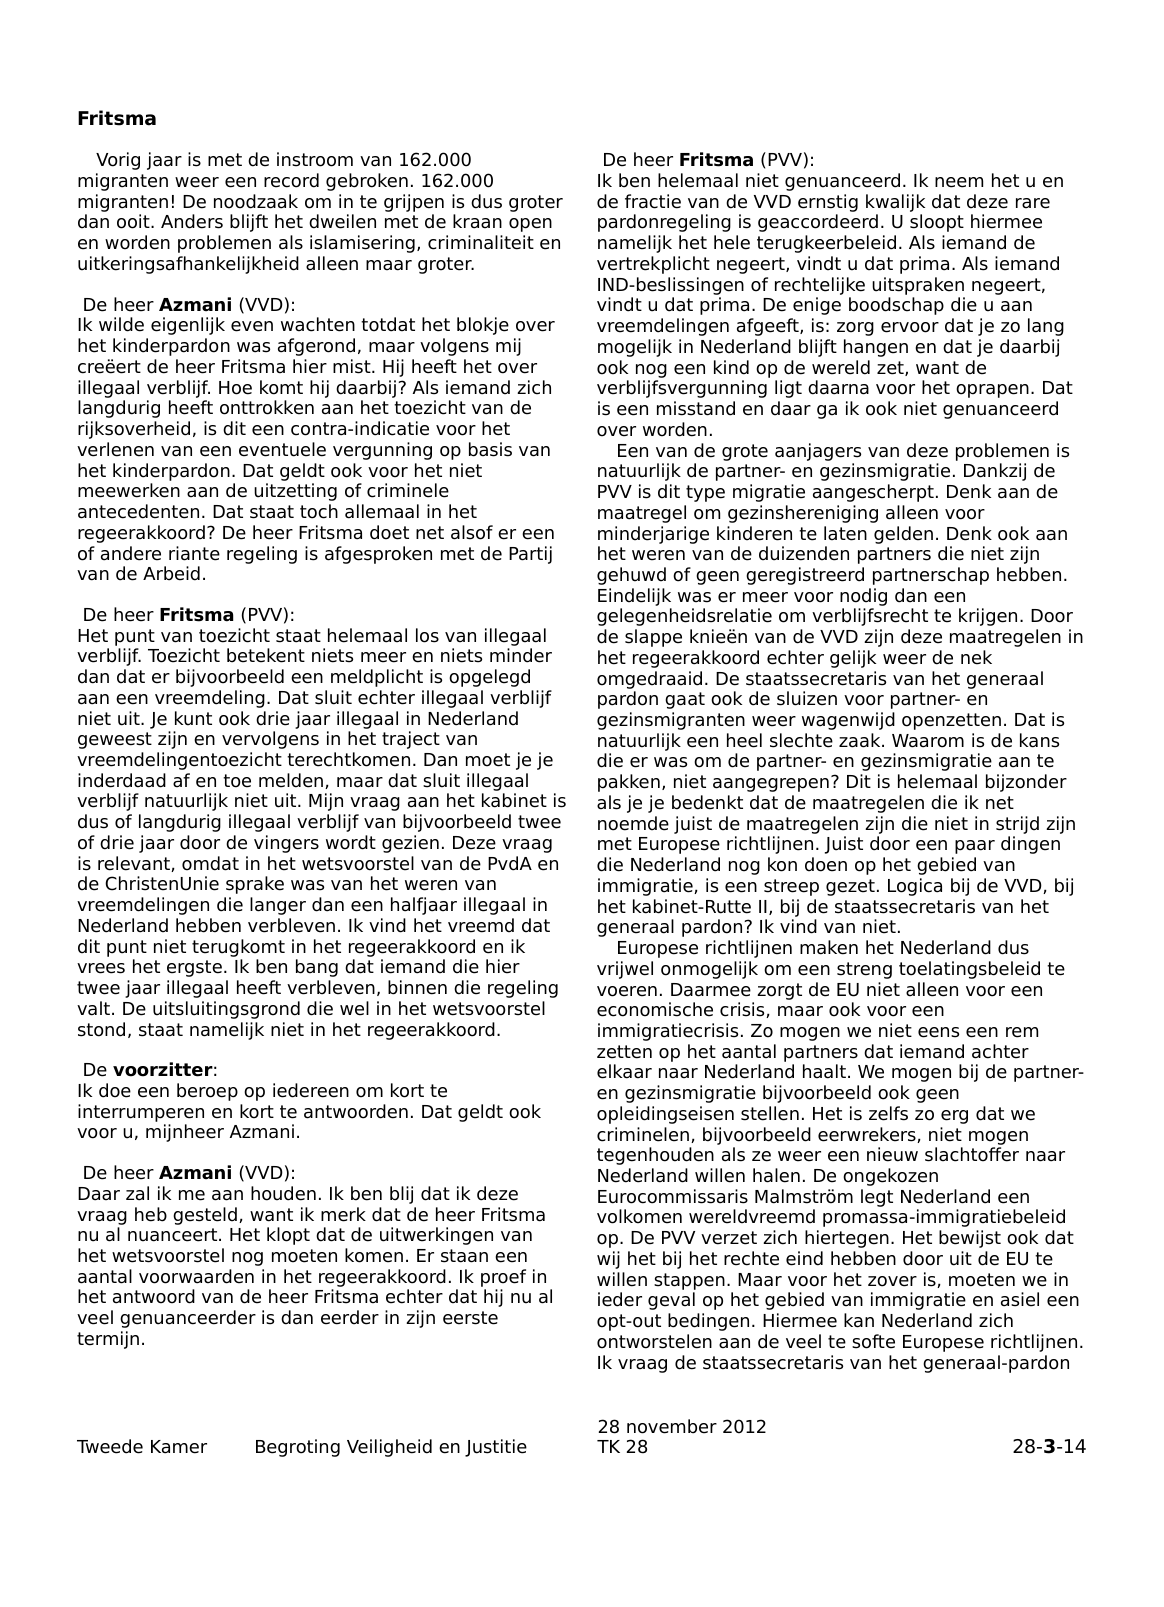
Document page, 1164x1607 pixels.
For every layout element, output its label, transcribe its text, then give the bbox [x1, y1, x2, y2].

text Ik ben helemaal niet genuanceerd. Ik neem het u en de fractie van de VVD ernstig kwalijk dat deze rare pardonregeling is geaccordeerd. U sloopt hiermee namelijk het hele terugkeerbeleid. Als iemand de vertrekplicht negeert, vindt u dat prima. Als iemand IND-beslissingen of rechtelijke uitspraken negeert, vindt u dat prima. De enige boodschap die u aan vreemdelingen afgeeft, is: zorg ervoor dat je zo lang mogelijk in Nederland blijft hangen en dat je daarbij ook nog een kind op de wereld zet, want de verblijfsvergunning ligt daarna voor het oprapen. Dat is een misstand en daar ga ik ook niet genuanceerd over worden. [596, 171, 1087, 440]
text Daar zal ik me aan houden. Ik ben blij dat ik deze vraag heb gesteld, want ik merk dat de heer Fritsma nu al nuanceert. Het klopt dat de uitwerkingen van het wetsvoorstel nog moeten komen. Er staan een aantal voorwaarden in het regeerakkoord. Ik proef in het antwoord van de heer Fritsma echter dat hij nu al veel genuanceerder is dan eerder in zijn eerste termijn. [77, 1184, 567, 1349]
text Ik wilde eigenlijk even wachten totdat het blokje over het kinderpardon was afgerond, maar volgens mij creëert de heer Fritsma hier mist. Hij heeft het over illegaal verblijf. Hoe komt hij daarbij? Als iemand zich langdurig heeft onttrokken aan het toezicht van de rijksoverheid, is dit een contra-indicatie voor het verlenen van een eventuele vergunning op basis van het kinderpardon. Dat geldt ook voor het niet meewerken aan de uitzetting of criminele antecedenten. Dat staat toch allemaal in het regeerakkoord? De heer Fritsma doet net alsof er een of andere riante regeling is afgesproken met de Partij van de Arbeid. [77, 315, 567, 585]
text De heer Fritsma (PVV): [596, 150, 1087, 171]
text Het punt van toezicht staat helemaal los van illegaal verblijf. Toezicht betekent niets meer en niets minder dan dat er bijvoorbeeld een meldplicht is opgelegd aan een vreemdeling. Dat sluit echter illegaal verblijf niet uit. Je kunt ook drie jaar illegaal in Nederland geweest zijn en vervolgens in het traject van vreemdelingentoezicht terechtkomen. Dan moet je je inderdaad af en toe melden, maar dat sluit illegaal verblijf natuurlijk niet uit. Mijn vraag aan het kabinet is dus of langdurig illegaal verblijf van bijvoorbeeld twee of drie jaar door de vingers wordt gezien. Deze vraag is relevant, omdat in het wetsvoorstel van de PvdA en de ChristenUnie sprake was van het weren van vreemdelingen die langer dan een halfjaar illegaal in Nederland hebben verbleven. Ik vind het vreemd dat dit punt niet terugkomt in het regeerakkoord en ik vrees het ergste. Ik ben bang dat iemand die hier twee jaar illegaal heeft verbleven, binnen die regeling valt. De uitsluitingsgrond die wel in het wetsvoorstel stond, staat namelijk niet in het regeerakkoord. [77, 626, 567, 1040]
text Een van de grote aanjagers van deze problemen is natuurlijk de partner- en gezinsmigratie. Dankzij de PVV is dit type migratie aangescherpt. Denk aan de maatregel om gezinshereniging alleen voor minderjarige kinderen te laten gelden. Denk ook aan het weren van de duizenden partners die niet zijn gehuwd of geen geregistreerd partnerschap hebben. Eindelijk was er meer voor nodig dan een gelegenheidsrelatie om verblijfsrecht te krijgen. Door de slappe knieën van de VVD zijn deze maatregelen in het regeerakkoord echter gelijk weer de nek omgedraaid. De staatssecretaris van het generaal pardon gaat ook de sluizen voor partner- en gezinsmigranten weer wagenwijd openzetten. Dat is natuurlijk een heel slechte zaak. Waarom is de kans die er was om de partner- en gezinsmigratie aan te pakken, niet aangegrepen? Dit is helemaal bijzonder als je je bedenkt dat de maatregelen die ik net noemde juist de maatregelen zijn die niet in strijd zijn met Europese richtlijnen. Juist door een paar dingen die Nederland nog kon doen op het gebied van immigratie, is een streep gezet. Logica bij de VVD, bij het kabinet-Rutte II, bij de staatssecretaris van het generaal pardon? Ik vind van niet. [596, 440, 1087, 938]
text Vorig jaar is met de instroom van 162.000 migranten weer een record gebroken. 162.000 migranten! De noodzaak om in te grijpen is dus groter dan ooit. Anders blijft het dweilen met de kraan open en worden problemen als islamisering, criminaliteit en uitkeringsafhankelijkheid alleen maar groter. [77, 150, 567, 274]
text De heer Fritsma (PVV): [77, 605, 567, 626]
text De heer Azmani (VVD): [77, 294, 567, 315]
text Europese richtlijnen maken het Nederland dus vrijwel onmogelijk om een streng toelatingsbeleid te voeren. Daarmee zorgt de EU niet alleen voor een economische crisis, maar ook voor een immigratiecrisis. Zo mogen we niet eens een rem zetten op het aantal partners dat iemand achter elkaar naar Nederland haalt. We mogen bij de partner- en gezinsmigratie bijvoorbeeld ook geen opleidingseisen stellen. Het is zelfs zo erg dat we criminelen, bijvoorbeeld eerwrekers, niet mogen tegenhouden als ze weer een nieuw slachtoffer naar Nederland willen halen. De ongekozen Eurocommissaris Malmström legt Nederland een volkomen wereldvreemd promassa-immigratiebeleid op. De PVV verzet zich hiertegen. Het bewijst ook dat wij het bij het rechte eind hebben door uit de EU te willen stappen. Maar voor het zover is, moeten we in ieder geval op het gebied van immigratie en asiel een opt-out bedingen. Hiermee kan Nederland zich ontworstelen aan de veel te softe Europese richtlijnen. Ik vraag de staatssecretaris van het generaal-pardon [596, 938, 1087, 1373]
text Ik doe een beroep op iedereen om kort te interrumperen en kort te antwoorden. Dat geldt ook voor u, mijnheer Azmani. [77, 1081, 567, 1143]
text De voorzitter: [77, 1060, 567, 1081]
text De heer Azmani (VVD): [77, 1163, 567, 1184]
